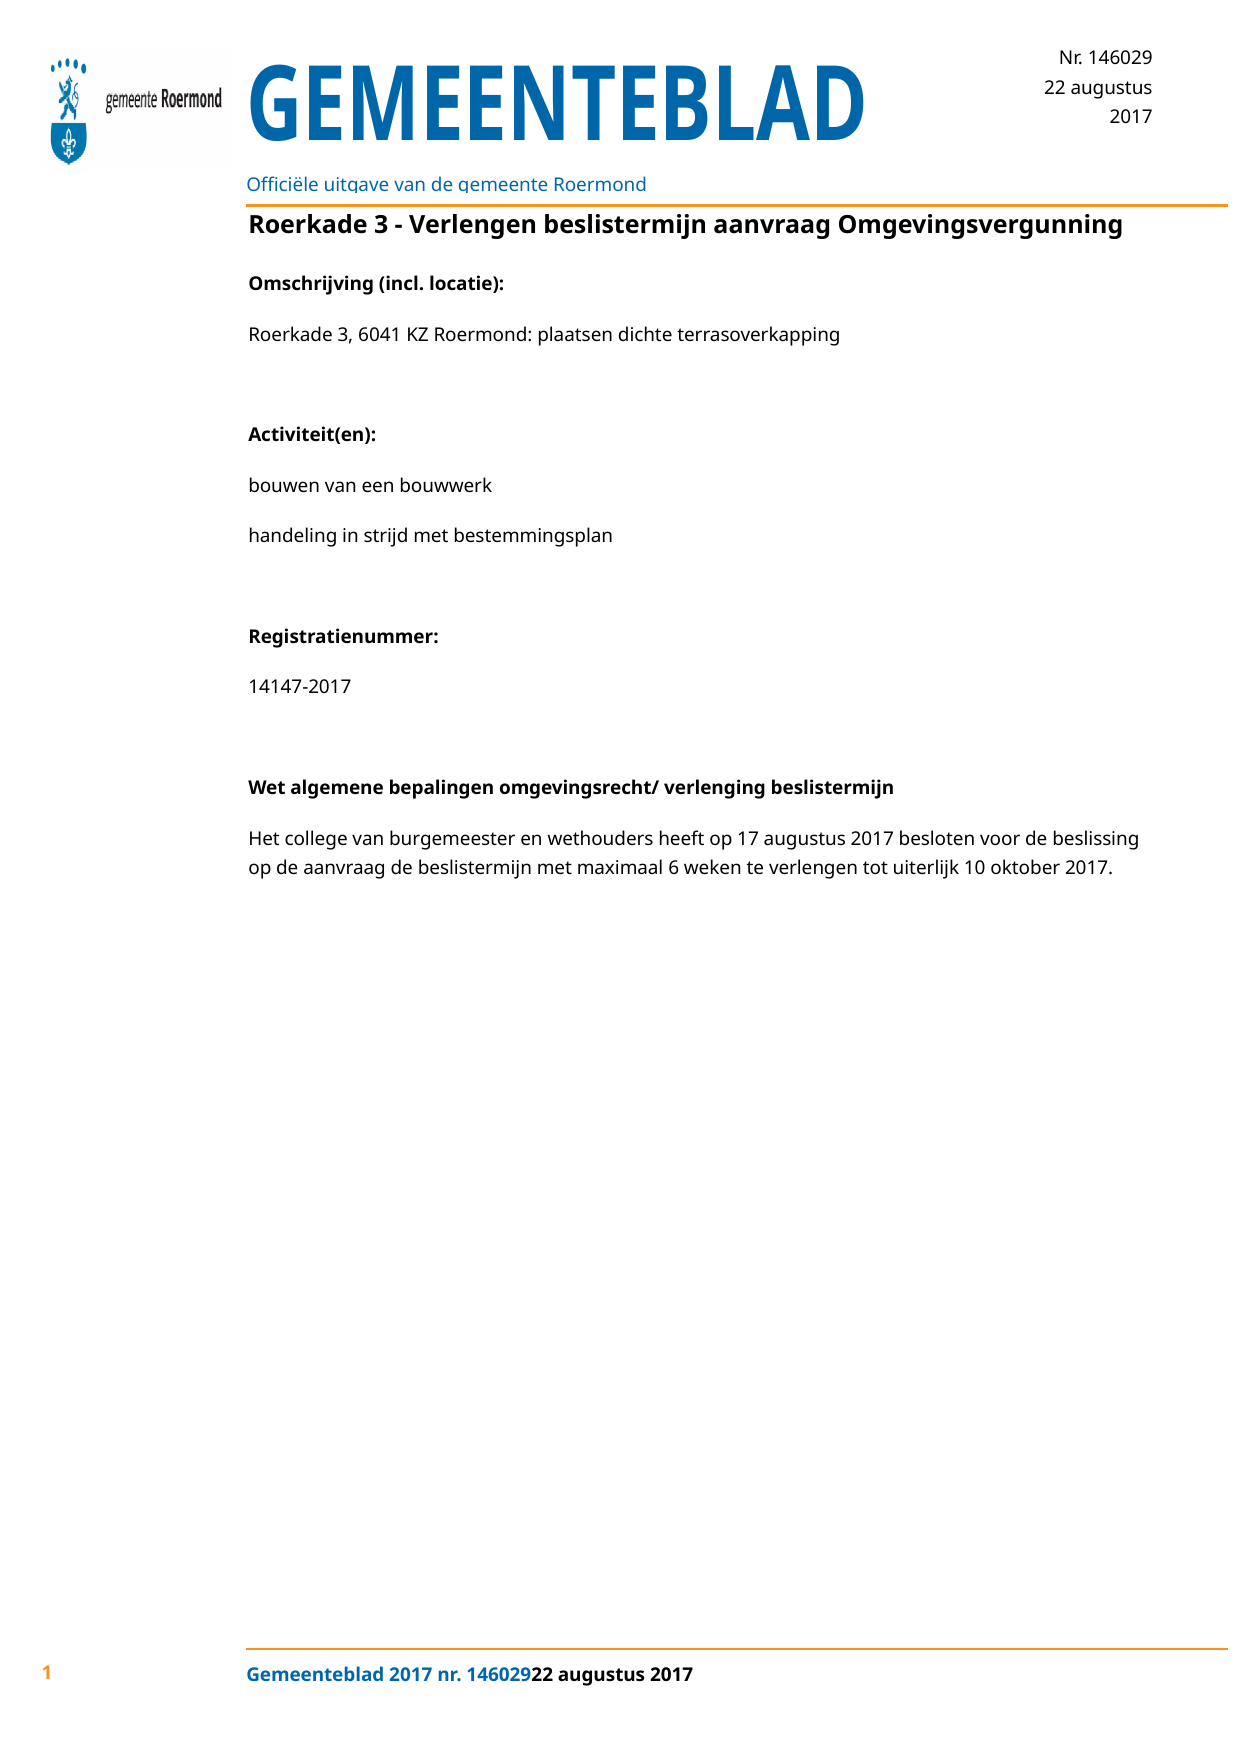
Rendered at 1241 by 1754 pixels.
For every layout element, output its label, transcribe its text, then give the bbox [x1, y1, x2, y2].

text Roerkade 3, 6041 KZ Roermond: plaatsen dichte terrasoverkapping [248, 321, 1152, 346]
text Omschrijving (incl. locatie): [248, 270, 1152, 296]
text Registratienummer: [248, 623, 1152, 649]
picture [41, 47, 231, 172]
text Het college van burgemeester en wethouders heeft op 17 augustus 2017 besloten voor de beslissing op de aanvraag de beslistermijn met maximaal 6 weken te verlengen tot uiterlijk 10 oktober 2017. [248, 825, 1152, 880]
text Roerkade 3 - Verlengen beslistermijn aanvraag Omgevingsvergunning [248, 207, 1152, 241]
text Activiteit(en): [248, 422, 1152, 447]
text Wet algemene bepalingen omgevingsrecht/ verlenging beslistermijn [248, 774, 1152, 800]
text 14147-2017 [248, 674, 1152, 699]
text bouwen van een bouwwerk [248, 472, 1152, 498]
text handeling in strijd met bestemmingsplan [248, 522, 1152, 548]
